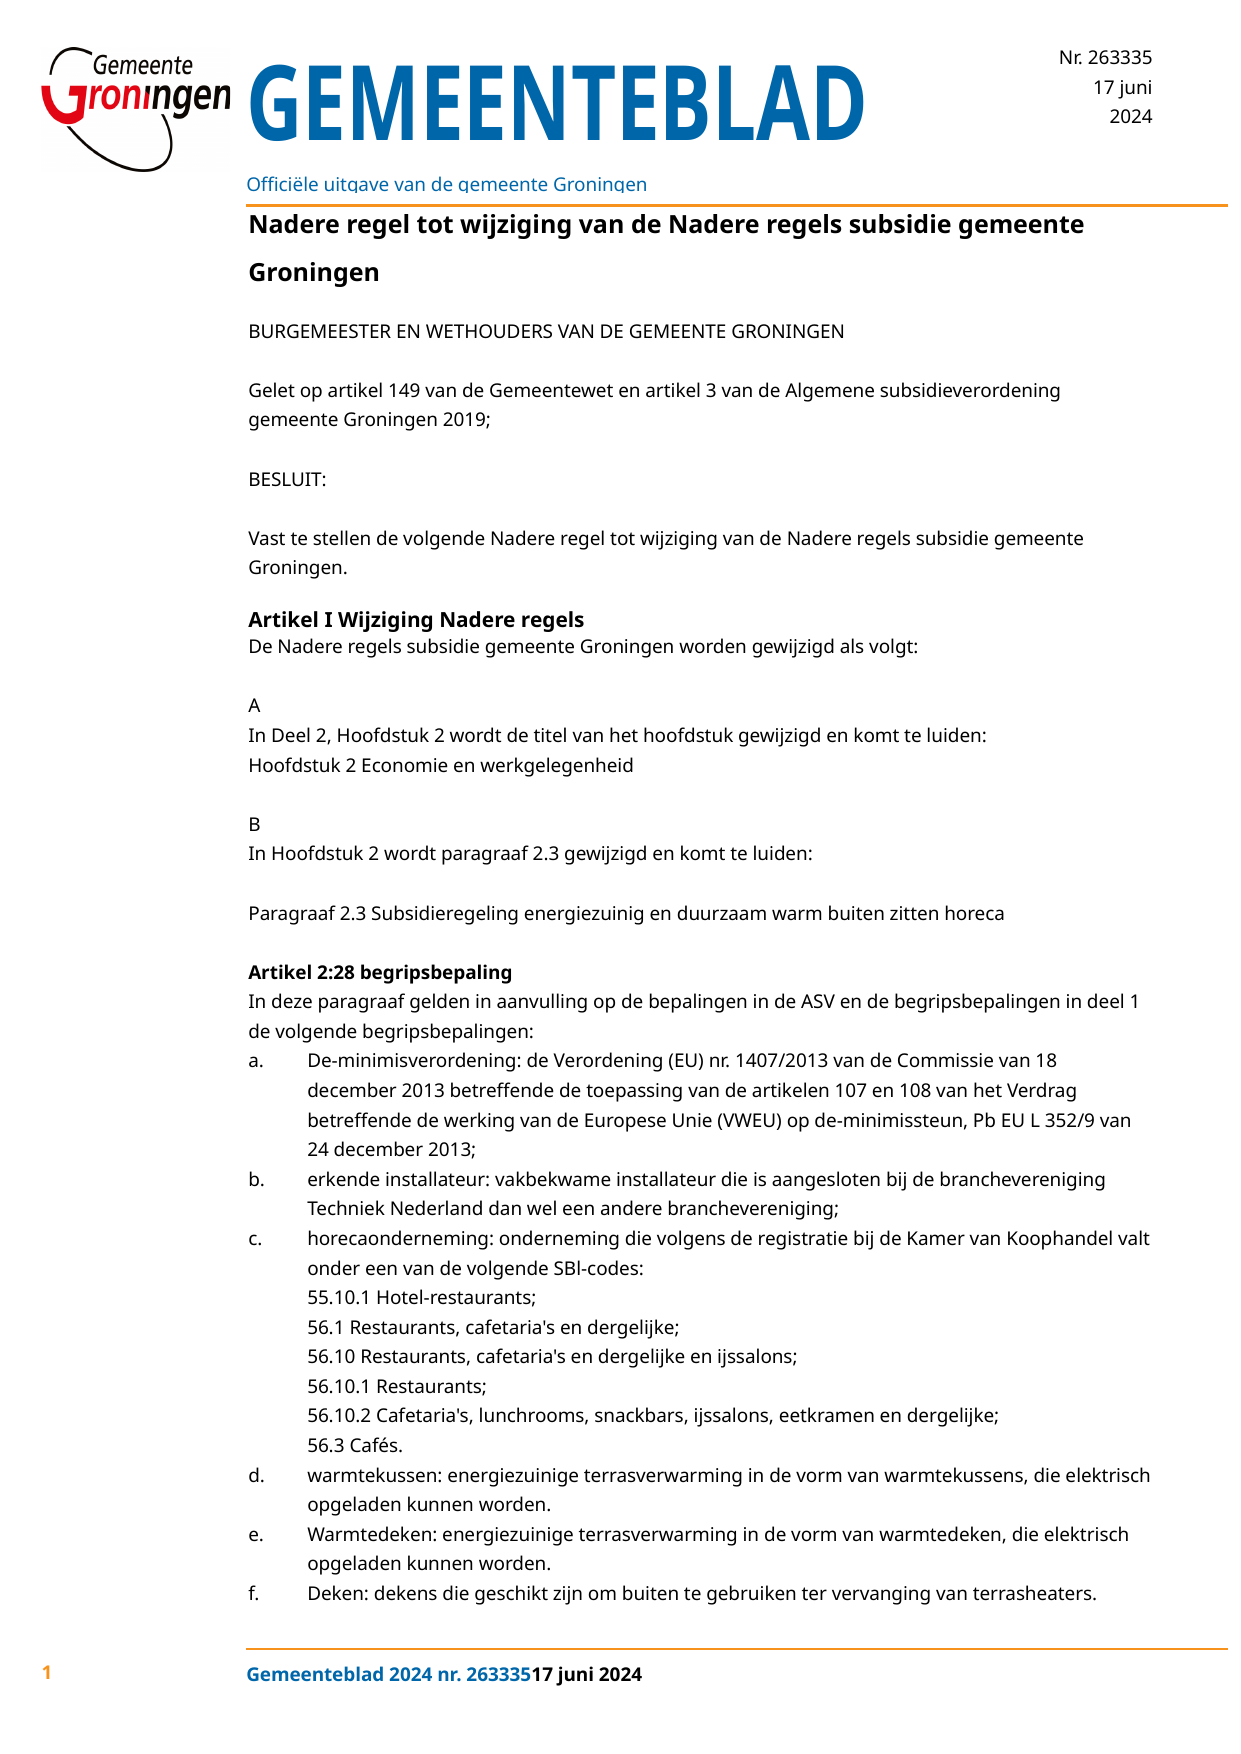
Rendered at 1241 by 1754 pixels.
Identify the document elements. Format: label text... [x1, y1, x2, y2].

text In deze paragraaf gelden in aanvulling op de bepalingen in de ASV en de begripsbepalingen in deel 1 de volgende begripsbepalingen: [248, 988, 1152, 1044]
text B [248, 811, 1152, 837]
list 55.10.1 Hotel-restaurants; [248, 1284, 1152, 1310]
list horecaonderneming: onderneming die volgens de registratie bij de Kamer van Koophandel valt onder een van de volgende SBl-codes: [248, 1225, 1152, 1280]
text Nadere regel tot wijziging van de Nadere regels subsidie gemeente Groningen [248, 207, 1152, 288]
text In Deel 2, Hoofdstuk 2 wordt de titel van het hoofdstuk gewijzigd en komt te luiden: [248, 722, 1152, 748]
text Artikel 2:28 begripsbepaling [248, 959, 1152, 984]
text BURGEMEESTER EN WETHOUDERS VAN DE GEMEENTE GRONINGEN [248, 318, 1152, 344]
list warmtekussen: energiezuinige terrasverwarming in de vorm van warmtekussens, die elektrisch opgeladen kunnen worden. [248, 1462, 1152, 1517]
text In Hoofdstuk 2 wordt paragraaf 2.3 gewijzigd en komt te luiden: [248, 841, 1152, 866]
text Paragraaf 2.3 Subsidieregeling energiezuinig en duurzaam warm buiten zitten horeca [248, 900, 1152, 925]
list Warmtedeken: energiezuinige terrasverwarming in de vorm van warmtedeken, die elektrisch opgeladen kunnen worden. [248, 1521, 1152, 1576]
list erkende installateur: vakbekwame installateur die is aangesloten bij de branchevereniging Techniek Nederland dan wel een andere branchevereniging; [248, 1166, 1152, 1221]
list De-minimisverordening: de Verordening (EU) nr. 1407/2013 van de Commissie van 18 december 2013 betreffende de toepassing van de artikelen 107 en 108 van het Verdrag betreffende de werking van de Europese Unie (VWEU) op de-minimissteun, Pb EU L 352/9 van 24 december 2013; [248, 1048, 1152, 1162]
list Deken: dekens die geschikt zijn om buiten te gebruiken ter vervanging van terrasheaters. [248, 1580, 1152, 1606]
text A [248, 693, 1152, 718]
list 56.3 Cafés. [248, 1432, 1152, 1458]
text De Nadere regels subsidie gemeente Groningen worden gewijzigd als volgt: [248, 633, 1152, 659]
list 56.10.2 Cafetaria's, lunchrooms, snackbars, ijssalons, eetkramen en dergelijke; [248, 1403, 1152, 1428]
text Hoofdstuk 2 Economie en werkgelegenheid [248, 752, 1152, 777]
list 56.10.1 Restaurants; [248, 1373, 1152, 1399]
text BESLUIT: [248, 466, 1152, 492]
text Gelet op artikel 149 van de Gemeentewet en artikel 3 van de Algemene subsidieverordening gemeente Groningen 2019; [248, 377, 1152, 432]
list 56.1 Restaurants, cafetaria's en dergelijke; [248, 1314, 1152, 1339]
text Vast te stellen de volgende Nadere regel tot wijziging van de Nadere regels subsidie gemeente Groningen. [248, 525, 1152, 580]
picture [41, 47, 231, 172]
list 56.10 Restaurants, cafetaria's en dergelijke en ijssalons; [248, 1343, 1152, 1369]
text Artikel I Wijziging Nadere regels [248, 605, 1152, 633]
